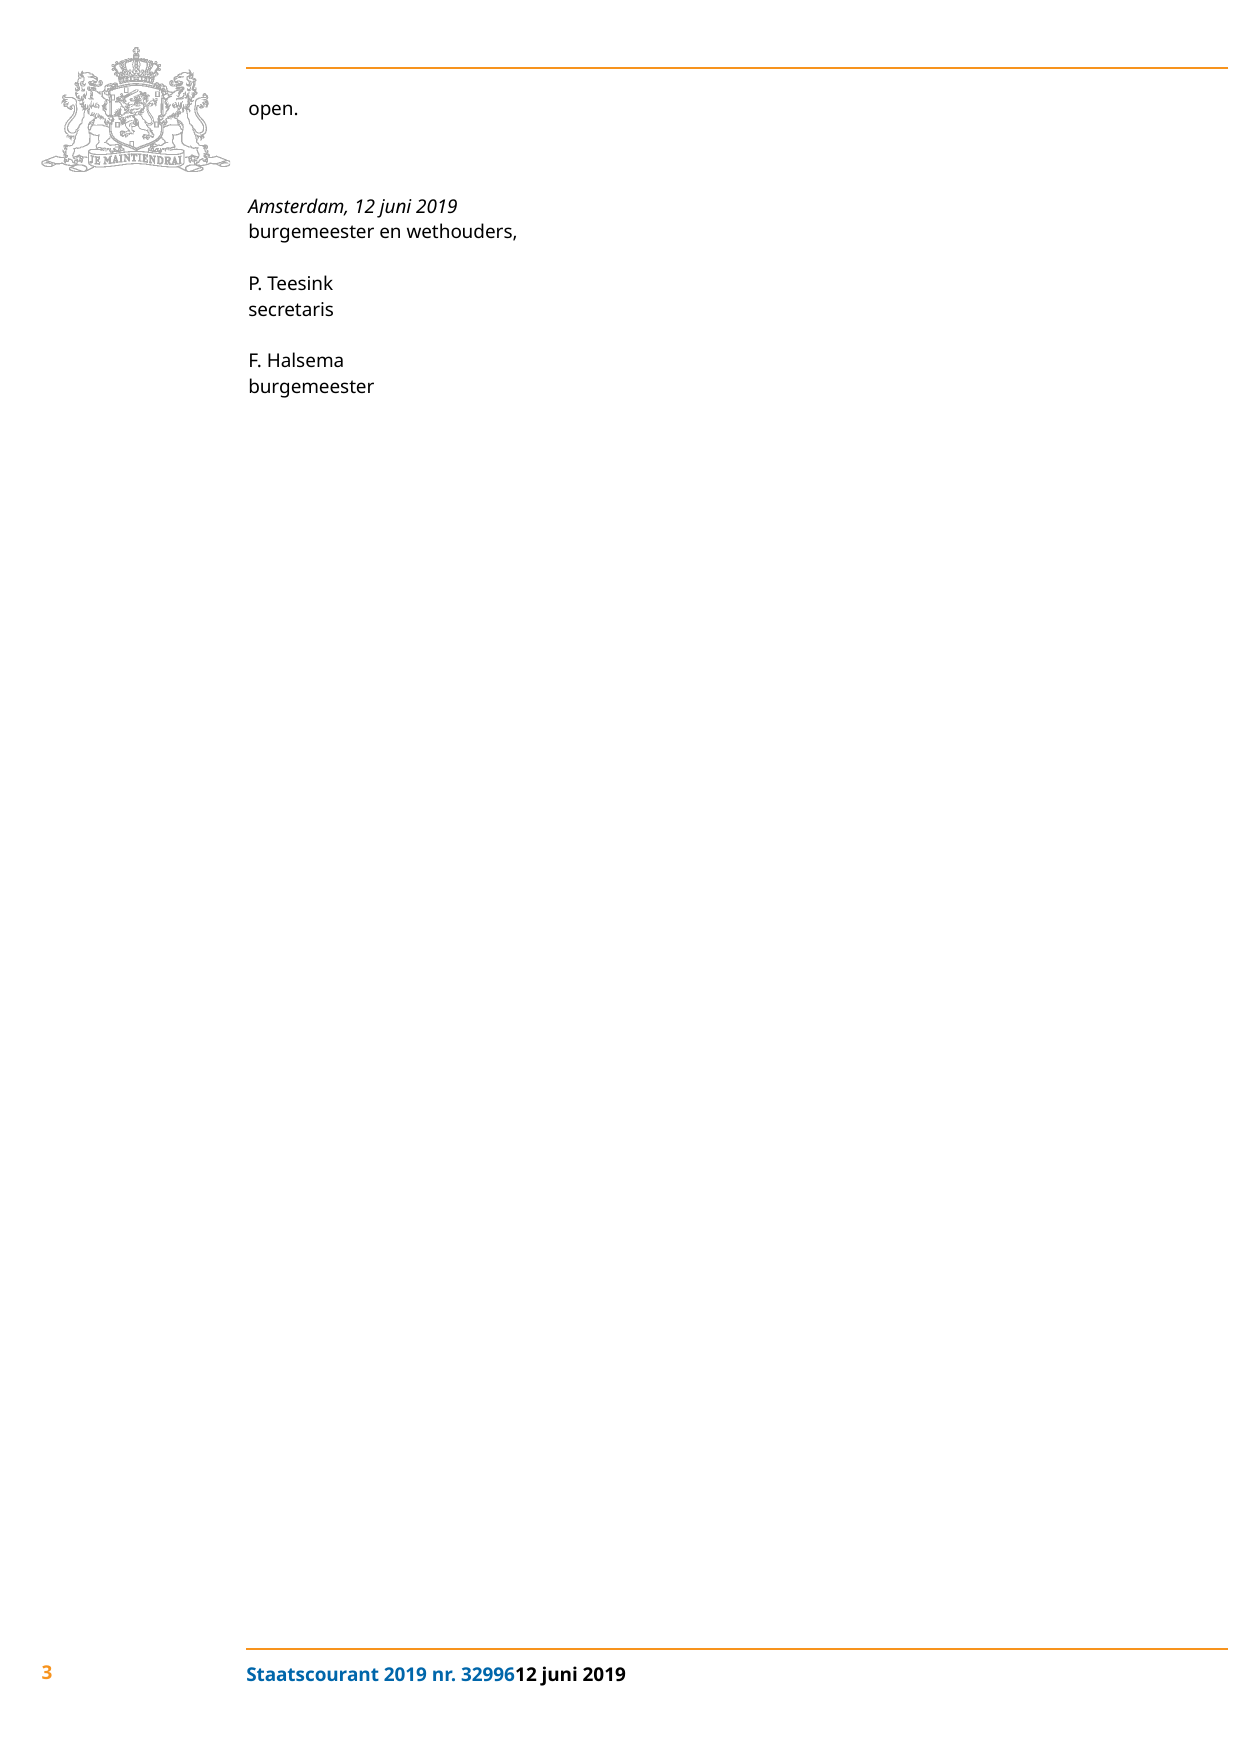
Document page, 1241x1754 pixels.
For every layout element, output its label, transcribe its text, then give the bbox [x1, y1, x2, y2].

text burgemeester en wethouders, [248, 219, 1152, 244]
text Amsterdam, 12 juni 2019 [248, 193, 1152, 219]
text secretaris [248, 296, 1152, 322]
text open. [248, 95, 1152, 121]
text burgemeester [248, 373, 1152, 399]
text P. Teesink [248, 270, 1152, 296]
text F. Halsema [248, 347, 1152, 373]
picture [41, 47, 231, 172]
